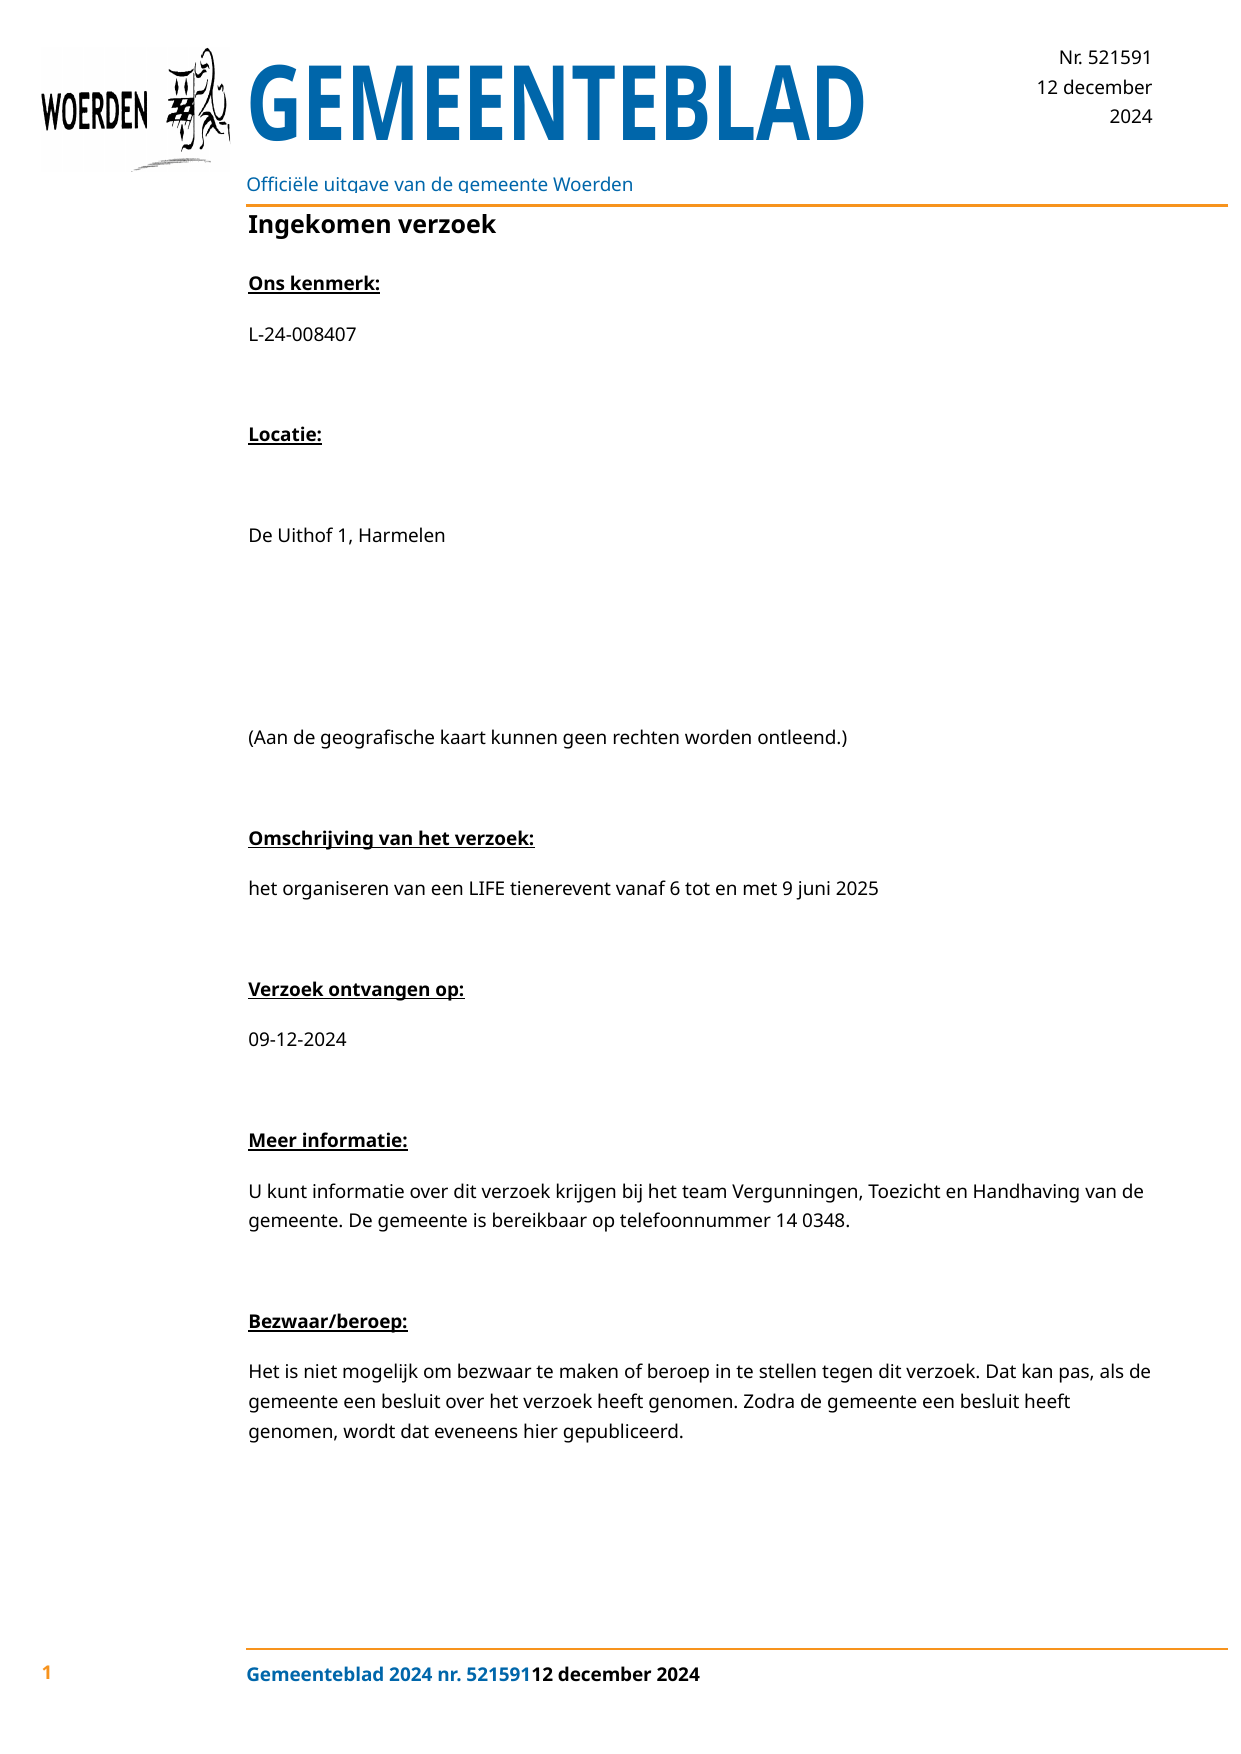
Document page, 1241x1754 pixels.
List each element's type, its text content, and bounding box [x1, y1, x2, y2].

text 09-12-2024 [248, 1027, 1152, 1052]
text Omschrijving van het verzoek: [248, 825, 1152, 851]
text Bezwaar/beroep: [248, 1308, 1152, 1334]
text Locatie: [248, 422, 1152, 447]
text Ons kenmerk: [248, 270, 1152, 296]
text L-24-008407 [248, 321, 1152, 346]
text het organiseren van een LIFE tienerevent vanaf 6 tot en met 9 juni 2025 [248, 875, 1152, 901]
text U kunt informatie over dit verzoek krijgen bij het team Vergunningen, Toezicht en Handhaving van de gemeente. De gemeente is bereikbaar op telefoonnummer 14 0348. [248, 1178, 1152, 1233]
text Het is niet mogelijk om bezwaar te maken of beroep in te stellen tegen dit verzoek. Dat kan pas, als de gemeente een besluit over het verzoek heeft genomen. Zodra de gemeente een besluit heeft genomen, wordt dat eveneens hier gepubliceerd. [248, 1359, 1152, 1443]
text De Uithof 1, Harmelen [248, 522, 1152, 548]
text Ingekomen verzoek [248, 207, 1152, 241]
text Verzoek ontvangen op: [248, 976, 1152, 1002]
picture [41, 47, 231, 172]
text Meer informatie: [248, 1127, 1152, 1153]
text (Aan de geografische kaart kunnen geen rechten worden ontleend.) [248, 724, 1152, 750]
